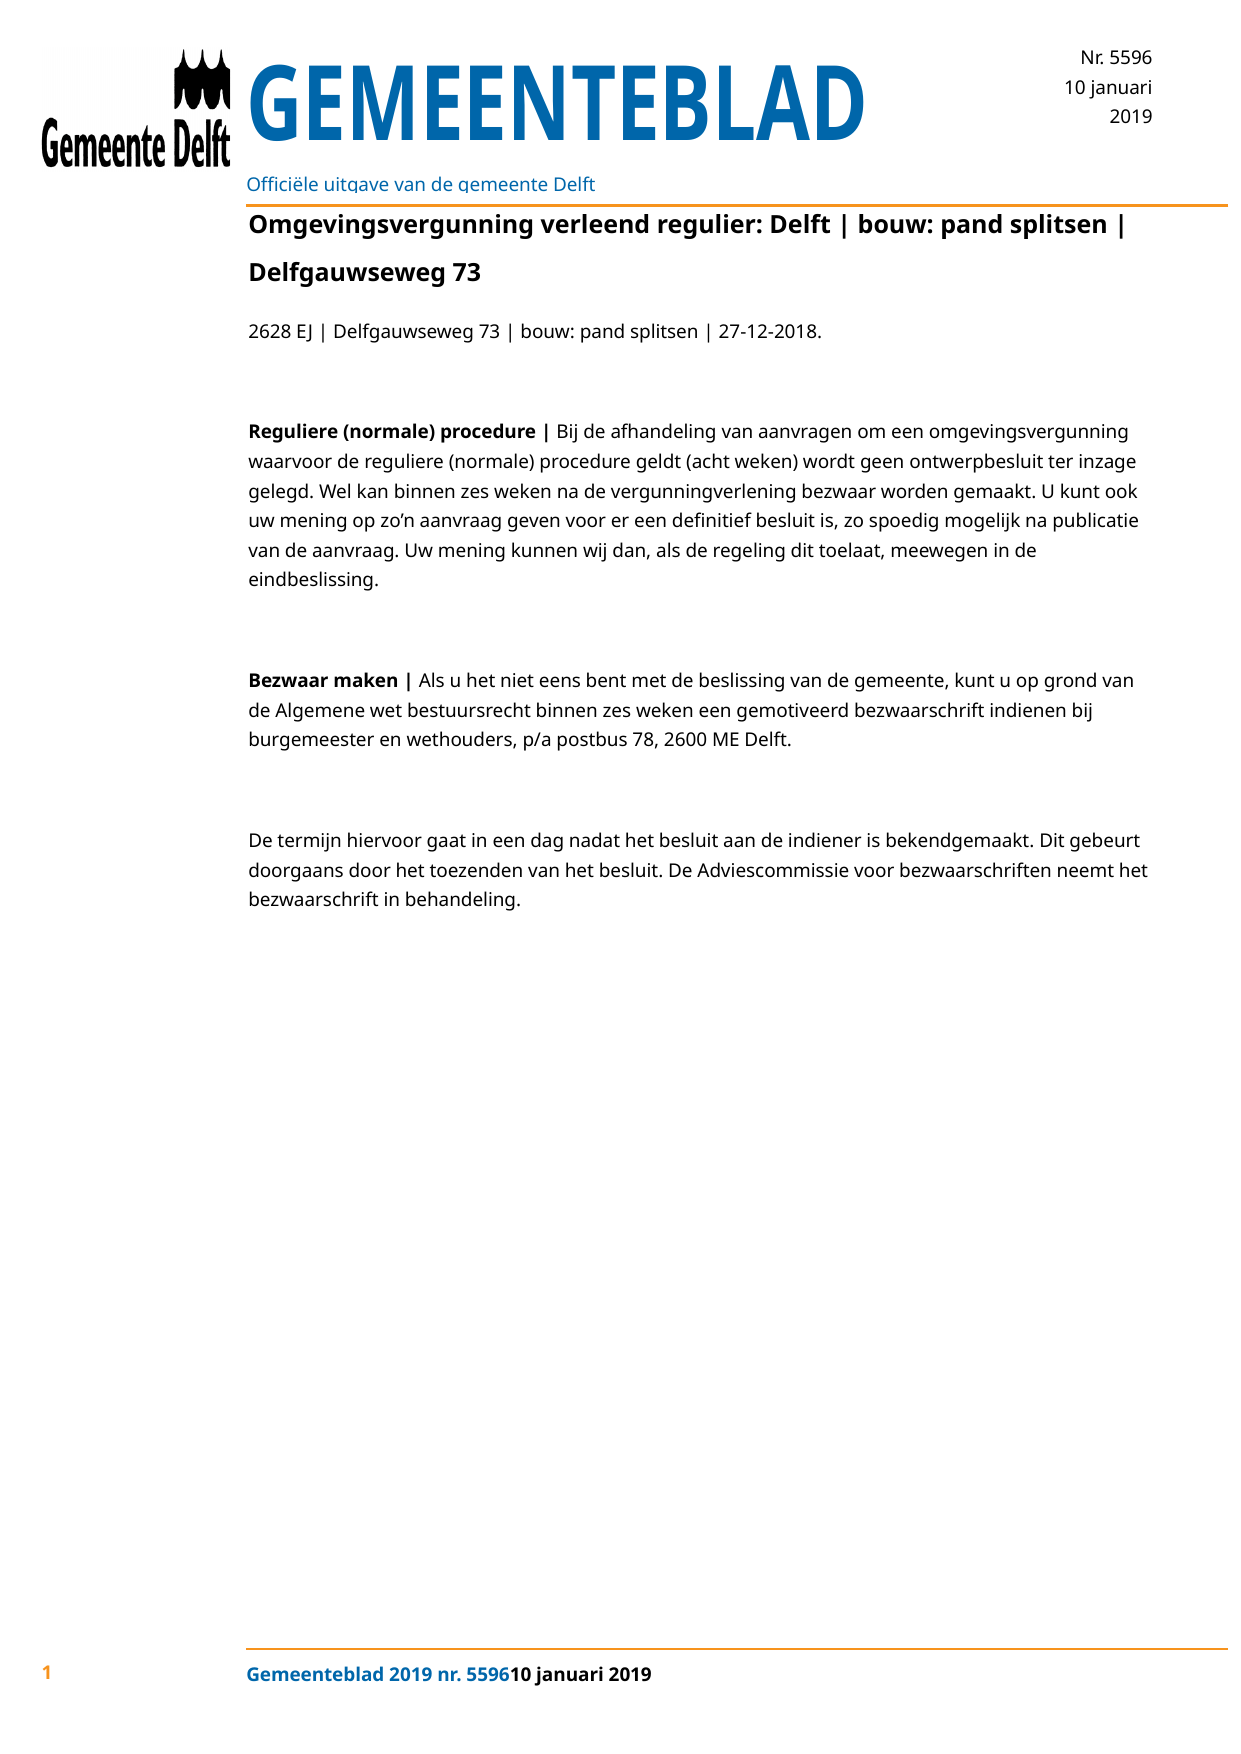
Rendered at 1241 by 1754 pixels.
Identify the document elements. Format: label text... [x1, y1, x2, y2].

text Bezwaar maken | Als u het niet eens bent met de beslissing van de gemeente, kunt u op grond van de Algemene wet bestuursrecht binnen zes weken een gemotiveerd bezwaarschrift indienen bij burgemeester en wethouders, p/a postbus 78, 2600 ME Delft. [248, 667, 1152, 752]
text Omgevingsvergunning verleend regulier: Delft | bouw: pand splitsen | Delfgauwseweg 73 [248, 207, 1152, 288]
text Reguliere (normale) procedure | Bij de afhandeling van aanvragen om een omgevingsvergunning waarvoor de reguliere (normale) procedure geldt (acht weken) wordt geen ontwerpbesluit ter inzage gelegd. Wel kan binnen zes weken na de vergunningverlening bezwaar worden gemaakt. U kunt ook uw mening op zo’n aanvraag geven voor er een definitief besluit is, zo spoedig mogelijk na publicatie van de aanvraag. Uw mening kunnen wij dan, als de regeling dit toelaat, meewegen in de eindbeslissing. [248, 419, 1152, 592]
text 2628 EJ | Delfgauwseweg 73 | bouw: pand splitsen | 27-12-2018. [248, 318, 1152, 344]
text De termijn hiervoor gaat in een dag nadat het besluit aan de indiener is bekendgemaakt. Dit gebeurt doorgaans door het toezenden van het besluit. De Adviescommissie voor bezwaarschriften neemt het bezwaarschrift in behandeling. [248, 827, 1152, 912]
picture [41, 47, 231, 172]
